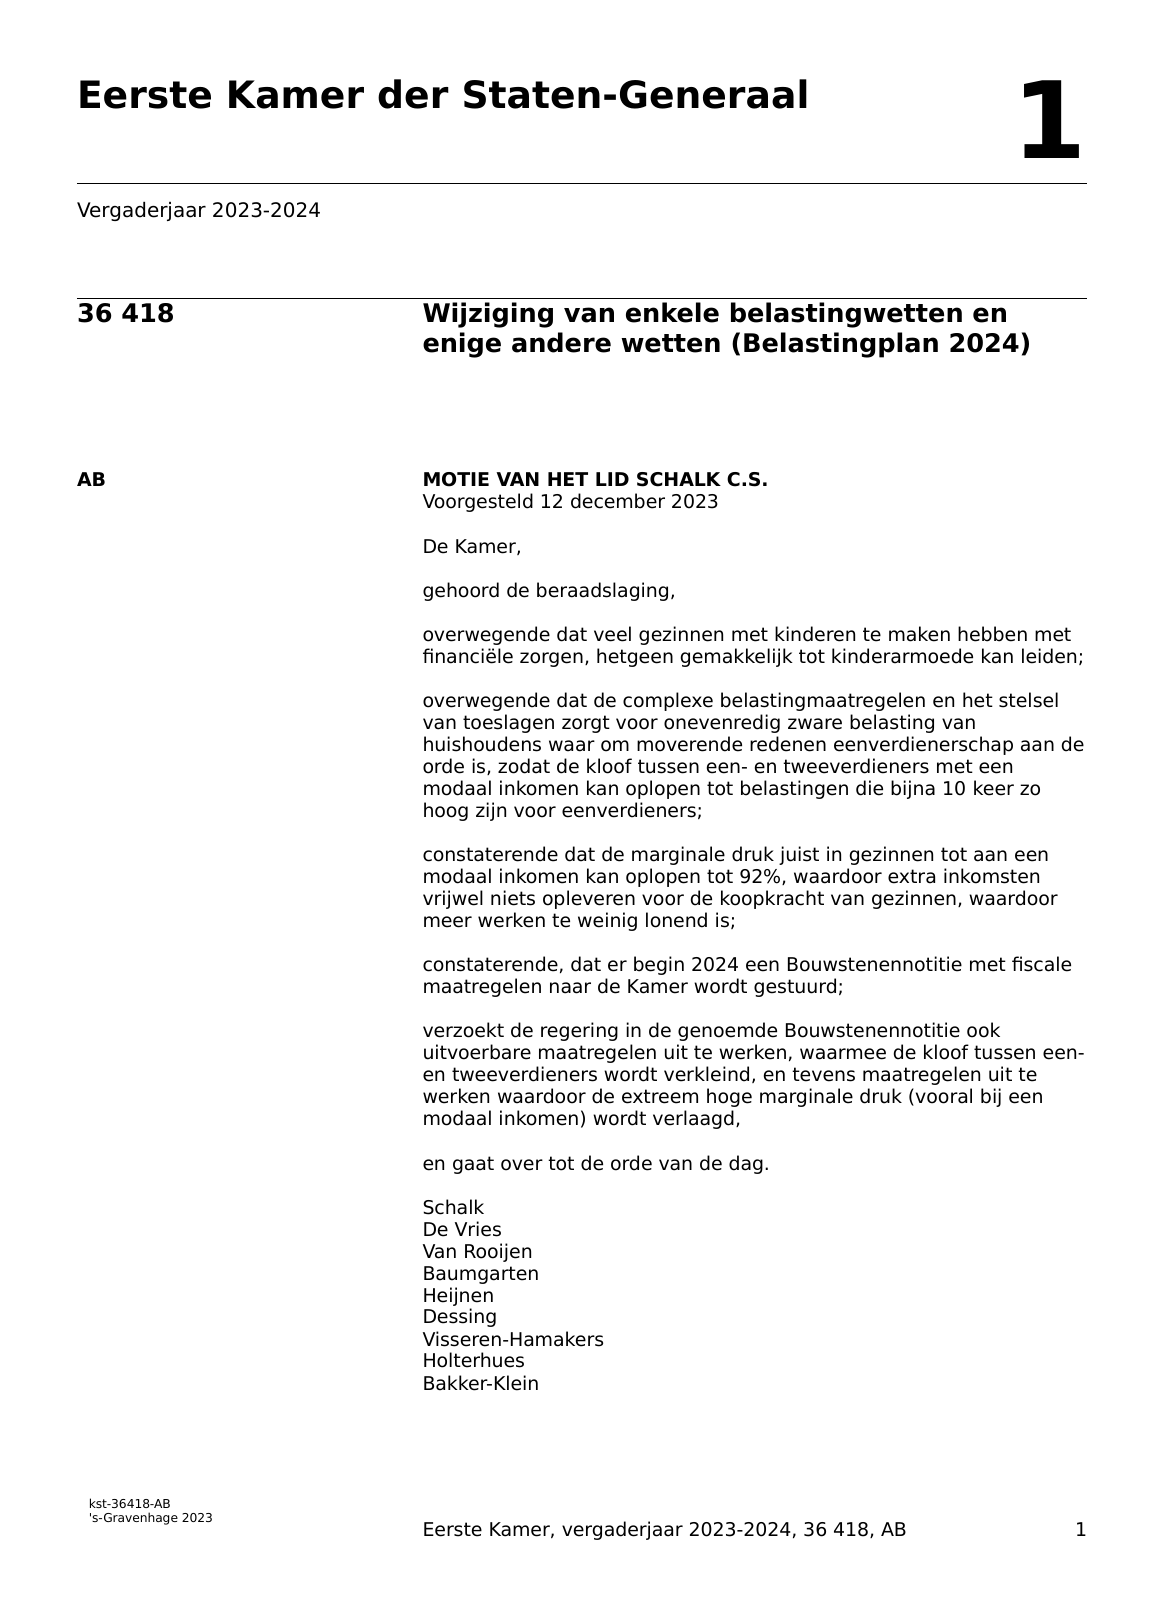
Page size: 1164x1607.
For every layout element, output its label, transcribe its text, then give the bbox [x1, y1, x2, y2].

table_header 1 [886, 59, 1087, 183]
text overwegende dat de complexe belastingmaatregelen en het stelsel van toeslagen zorgt voor onevenredig zware belasting van huishoudens waar om moverende redenen eenverdienerschap aan de orde is, zodat de kloof tussen een- en tweeverdieners met een modaal inkomen kan oplopen tot belastingen die bijna 10 keer zo hoog zijn voor eenverdieners; [422, 690, 1087, 822]
table_header Eerste Kamer der Staten-Generaal [77, 59, 886, 183]
text overwegende dat veel gezinnen met kinderen te maken hebben met financiële zorgen, hetgeen gemakkelijk tot kinderarmoede kan leiden; [422, 624, 1087, 668]
text Holterhues [422, 1350, 1087, 1372]
text constaterende, dat er begin 2024 een Bouwstenennotitie met fiscale maatregelen naar de Kamer wordt gestuurd; [422, 954, 1087, 998]
text verzoekt de regering in de genoemde Bouwstenennotitie ook uitvoerbare maatregelen uit te werken, waarmee de kloof tussen een- en tweeverdieners wordt verkleind, en tevens maatregelen uit te werken waardoor de extreem hoge marginale druk (vooral bij een modaal inkomen) wordt verlaagd, [422, 1020, 1087, 1130]
subtitle 36 418 Wijziging van enkele belastingwetten en enige andere wetten (Belastingplan 2024) [77, 299, 1087, 358]
subtitle AB MOTIE VAN HET LID SCHALK C.S. [77, 469, 1087, 491]
text Heijnen [422, 1284, 1087, 1306]
text 's-Gravenhage 2023 [88, 1511, 323, 1525]
text De Kamer, [422, 536, 1087, 557]
text Visseren-Hamakers [422, 1328, 1087, 1350]
text kst-36418-AB [88, 1497, 323, 1511]
text Schalk [422, 1197, 1087, 1218]
text constaterende dat de marginale druk juist in gezinnen tot aan een modaal inkomen kan oplopen tot 92%, waardoor extra inkomsten vrijwel niets opleveren voor de koopkracht van gezinnen, waardoor meer werken te weinig lonend is; [422, 844, 1087, 932]
table_cell Vergaderjaar 2023-2024 [77, 184, 1087, 298]
text De Vries [422, 1218, 1087, 1241]
text Dessing [422, 1306, 1087, 1328]
text Van Rooijen [422, 1241, 1087, 1262]
text gehoord de beraadslaging, [422, 580, 1087, 602]
text en gaat over tot de orde van de dag. [422, 1152, 1087, 1174]
text Voorgesteld 12 december 2023 [422, 491, 1087, 513]
text Bakker-Klein [422, 1372, 1087, 1394]
text Baumgarten [422, 1262, 1087, 1284]
